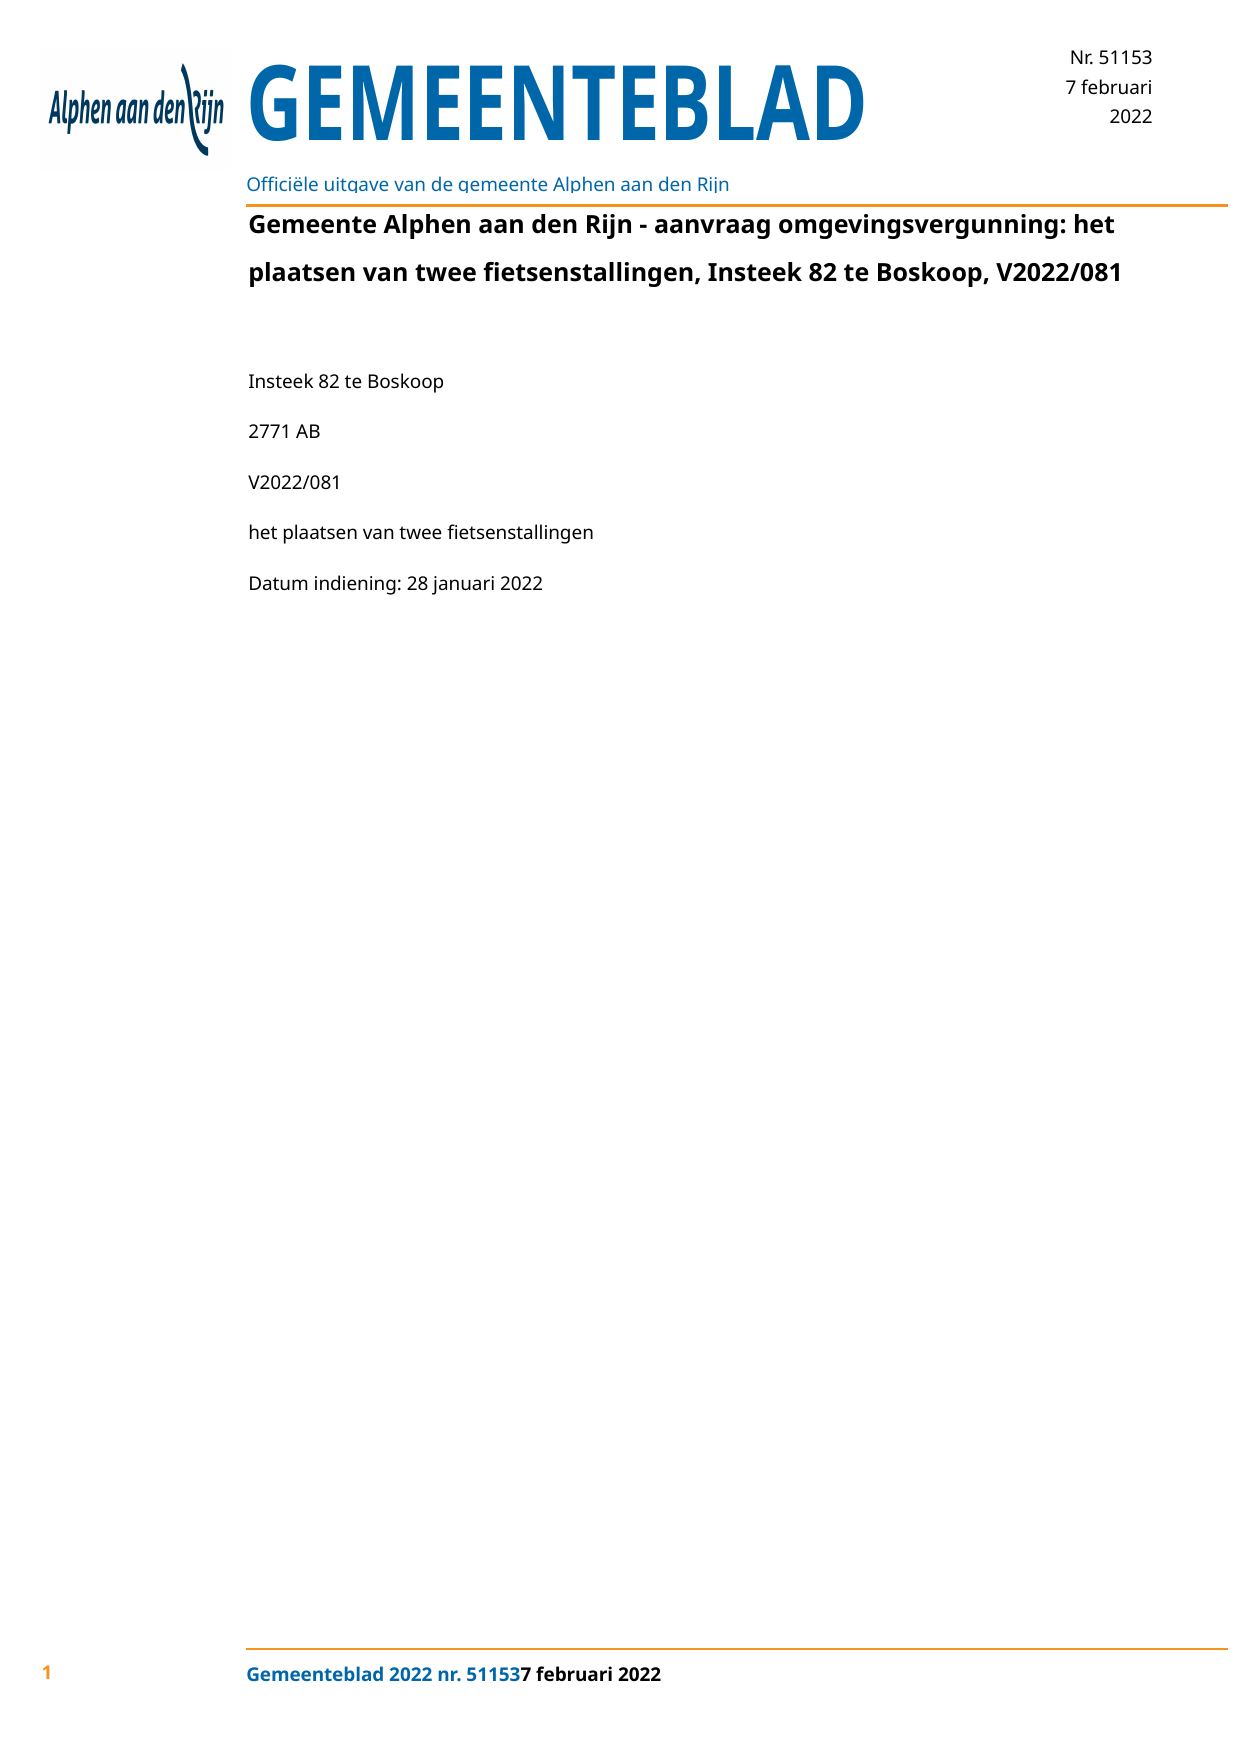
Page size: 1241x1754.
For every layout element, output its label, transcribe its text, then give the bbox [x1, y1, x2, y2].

text Datum indiening: 28 januari 2022 [248, 570, 1152, 596]
text Gemeente Alphen aan den Rijn - aanvraag omgevingsvergunning: het plaatsen van twee fietsenstallingen, Insteek 82 te Boskoop, V2022/081 [248, 207, 1152, 288]
text Insteek 82 te Boskoop [248, 368, 1152, 394]
text 2771 AB [248, 419, 1152, 444]
picture [41, 47, 231, 172]
text V2022/081 [248, 469, 1152, 495]
text het plaatsen van twee fietsenstallingen [248, 519, 1152, 545]
